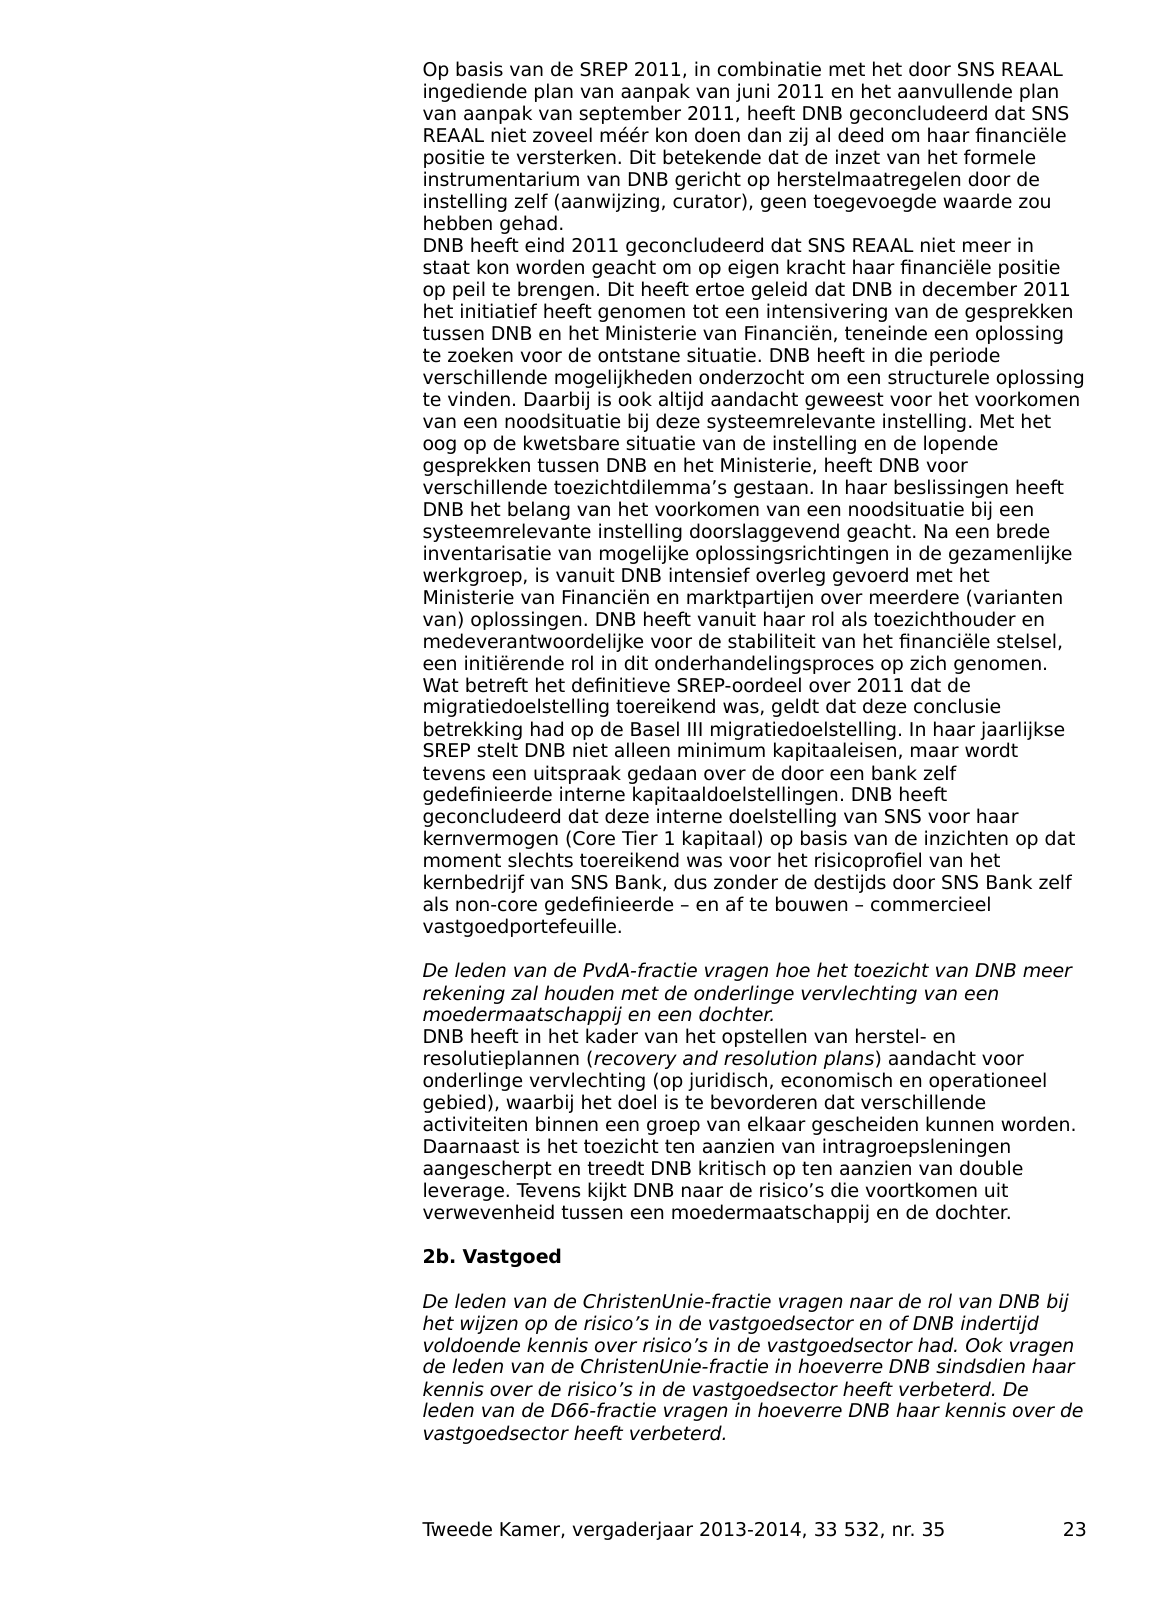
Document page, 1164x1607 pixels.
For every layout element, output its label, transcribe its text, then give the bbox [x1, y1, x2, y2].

text De leden van de ChristenUnie-fractie vragen naar de rol van DNB bij het wijzen op de risico’s in de vastgoedsector en of DNB indertijd voldoende kennis over risico’s in de vastgoedsector had. Ook vragen de leden van de ChristenUnie-fractie in hoeverre DNB sindsdien haar kennis over de risico’s in de vastgoedsector heeft verbeterd. De leden van de D66-fractie vragen in hoeverre DNB haar kennis over de vastgoedsector heeft verbeterd. [422, 1291, 1087, 1444]
text Wat betreft het definitieve SREP-oordeel over 2011 dat de migratiedoelstelling toereikend was, geldt dat deze conclusie betrekking had op de Basel III migratiedoelstelling. In haar jaarlijkse SREP stelt DNB niet alleen minimum kapitaaleisen, maar wordt tevens een uitspraak gedaan over de door een bank zelf gedefinieerde interne kapitaaldoelstellingen. DNB heeft geconcludeerd dat deze interne doelstelling van SNS voor haar kernvermogen (Core Tier 1 kapitaal) op basis van de inzichten op dat moment slechts toereikend was voor het risicoprofiel van het kernbedrijf van SNS Bank, dus zonder de destijds door SNS Bank zelf als non-core gedefinieerde – en af te bouwen – commercieel vastgoedportefeuille. [422, 674, 1087, 938]
text De leden van de PvdA-fractie vragen hoe het toezicht van DNB meer rekening zal houden met de onderlinge vervlechting van een moedermaatschappij en een dochter. [422, 960, 1087, 1026]
subtitle 2b. Vastgoed [422, 1246, 1087, 1268]
text Op basis van de SREP 2011, in combinatie met het door SNS REAAL ingediende plan van aanpak van juni 2011 en het aanvullende plan van aanpak van september 2011, heeft DNB geconcludeerd dat SNS REAAL niet zoveel méér kon doen dan zij al deed om haar financiële positie te versterken. Dit betekende dat de inzet van het formele instrumentarium van DNB gericht op herstelmaatregelen door de instelling zelf (aanwijzing, curator), geen toegevoegde waarde zou hebben gehad. [422, 59, 1087, 235]
text DNB heeft in het kader van het opstellen van herstel- en resolutieplannen (recovery and resolution plans) aandacht voor onderlinge vervlechting (op juridisch, economisch en operationeel gebied), waarbij het doel is te bevorderen dat verschillende activiteiten binnen een groep van elkaar gescheiden kunnen worden. Daarnaast is het toezicht ten aanzien van intragroepsleningen aangescherpt en treedt DNB kritisch op ten aanzien van double leverage. Tevens kijkt DNB naar de risico’s die voortkomen uit verwevenheid tussen een moedermaatschappij en de dochter. [422, 1026, 1087, 1224]
text DNB heeft eind 2011 geconcludeerd dat SNS REAAL niet meer in staat kon worden geacht om op eigen kracht haar financiële positie op peil te brengen. Dit heeft ertoe geleid dat DNB in december 2011 het initiatief heeft genomen tot een intensivering van de gesprekken tussen DNB en het Ministerie van Financiën, teneinde een oplossing te zoeken voor de ontstane situatie. DNB heeft in die periode verschillende mogelijkheden onderzocht om een structurele oplossing te vinden. Daarbij is ook altijd aandacht geweest voor het voorkomen van een noodsituatie bij deze systeemrelevante instelling. Met het oog op de kwetsbare situatie van de instelling en de lopende gesprekken tussen DNB en het Ministerie, heeft DNB voor verschillende toezichtdilemma’s gestaan. In haar beslissingen heeft DNB het belang van het voorkomen van een noodsituatie bij een systeemrelevante instelling doorslaggevend geacht. Na een brede inventarisatie van mogelijke oplossingsrichtingen in de gezamenlijke werkgroep, is vanuit DNB intensief overleg gevoerd met het Ministerie van Financiën en marktpartijen over meerdere (varianten van) oplossingen. DNB heeft vanuit haar rol als toezichthouder en medeverantwoordelijke voor de stabiliteit van het financiële stelsel, een initiërende rol in dit onderhandelingsproces op zich genomen. [422, 235, 1087, 674]
